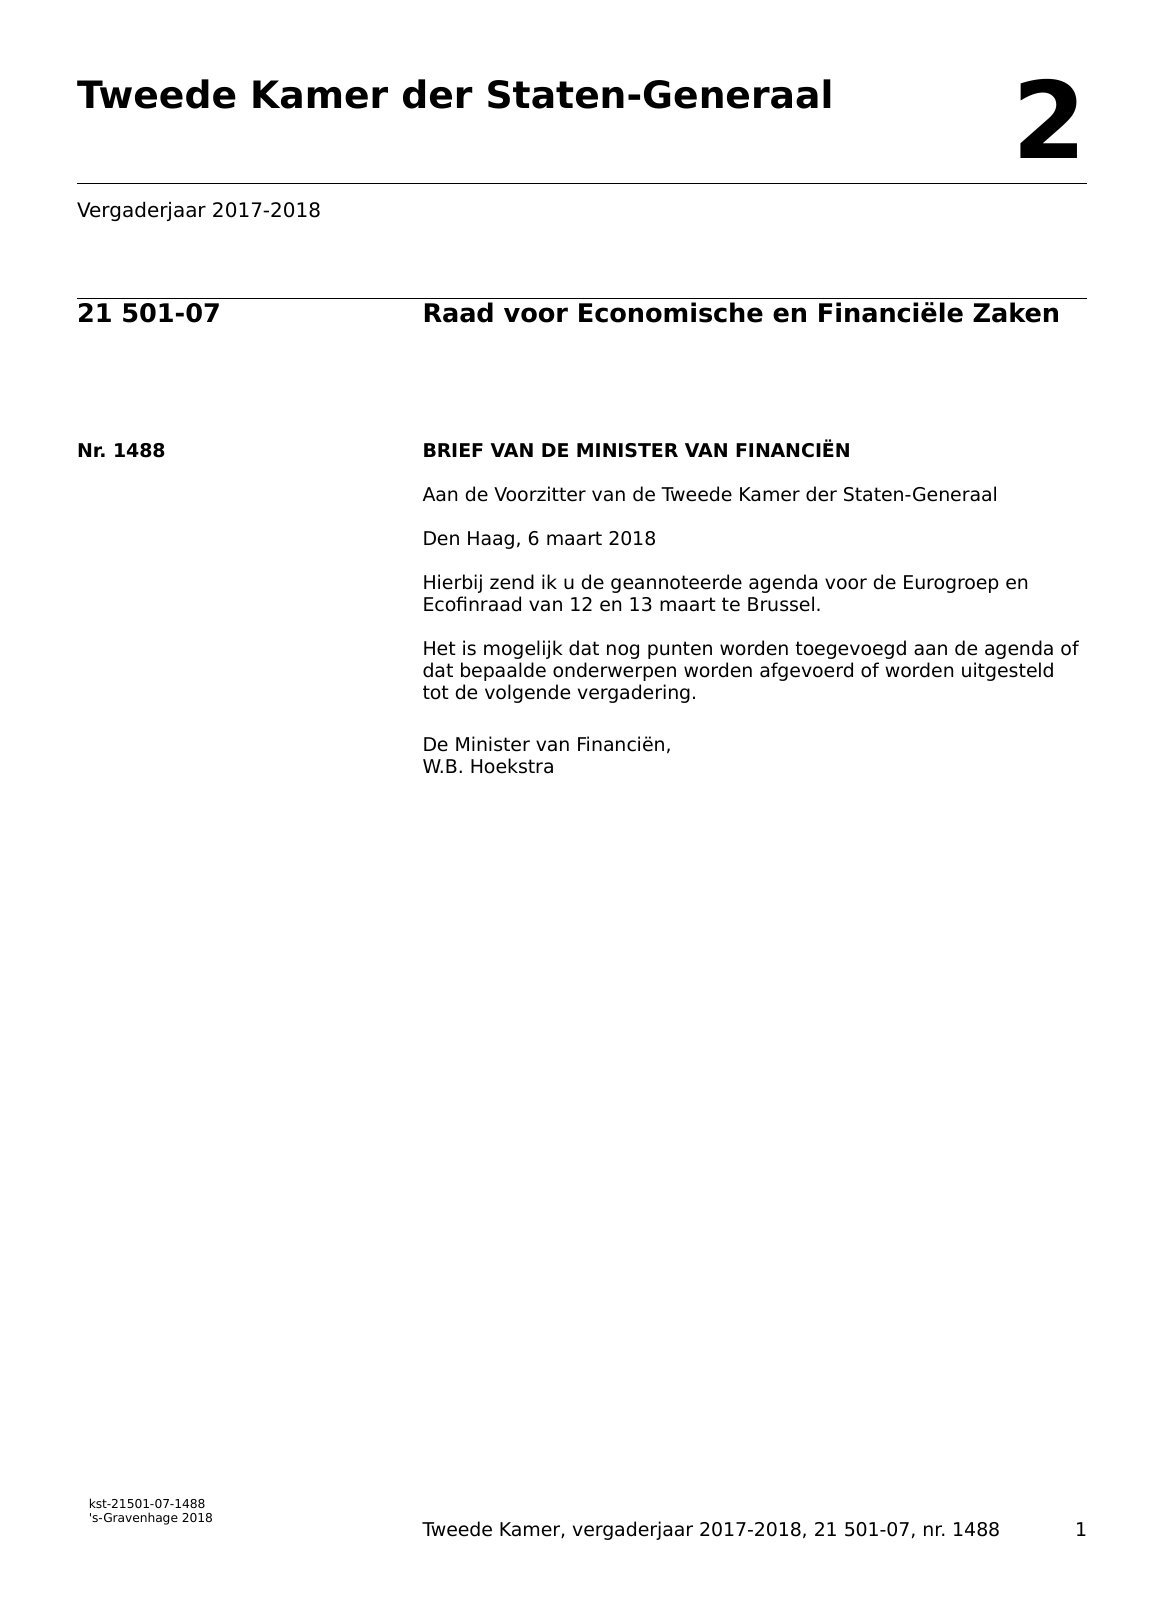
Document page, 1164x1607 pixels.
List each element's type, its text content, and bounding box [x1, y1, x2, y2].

subtitle 21 501-07 Raad voor Economische en Financiële Zaken [77, 299, 1087, 329]
text Het is mogelijk dat nog punten worden toegevoegd aan de agenda of dat bepaalde onderwerpen worden afgevoerd of worden uitgesteld tot de volgende vergadering. [422, 638, 1087, 704]
table_cell Vergaderjaar 2017-2018 [77, 184, 1087, 298]
text kst-21501-07-1488 [88, 1497, 323, 1511]
text Aan de Voorzitter van de Tweede Kamer der Staten-Generaal [422, 484, 1087, 506]
subtitle Nr. 1488 BRIEF VAN DE MINISTER VAN FINANCIËN [77, 440, 1087, 462]
text De Minister van Financiën, W.B. Hoekstra [422, 734, 1087, 778]
table_header Tweede Kamer der Staten-Generaal [77, 59, 886, 183]
text Den Haag, 6 maart 2018 [422, 528, 1087, 550]
text 's-Gravenhage 2018 [88, 1511, 323, 1525]
text Hierbij zend ik u de geannoteerde agenda voor de Eurogroep en Ecofinraad van 12 en 13 maart te Brussel. [422, 572, 1087, 616]
table_header 2 [886, 59, 1087, 183]
